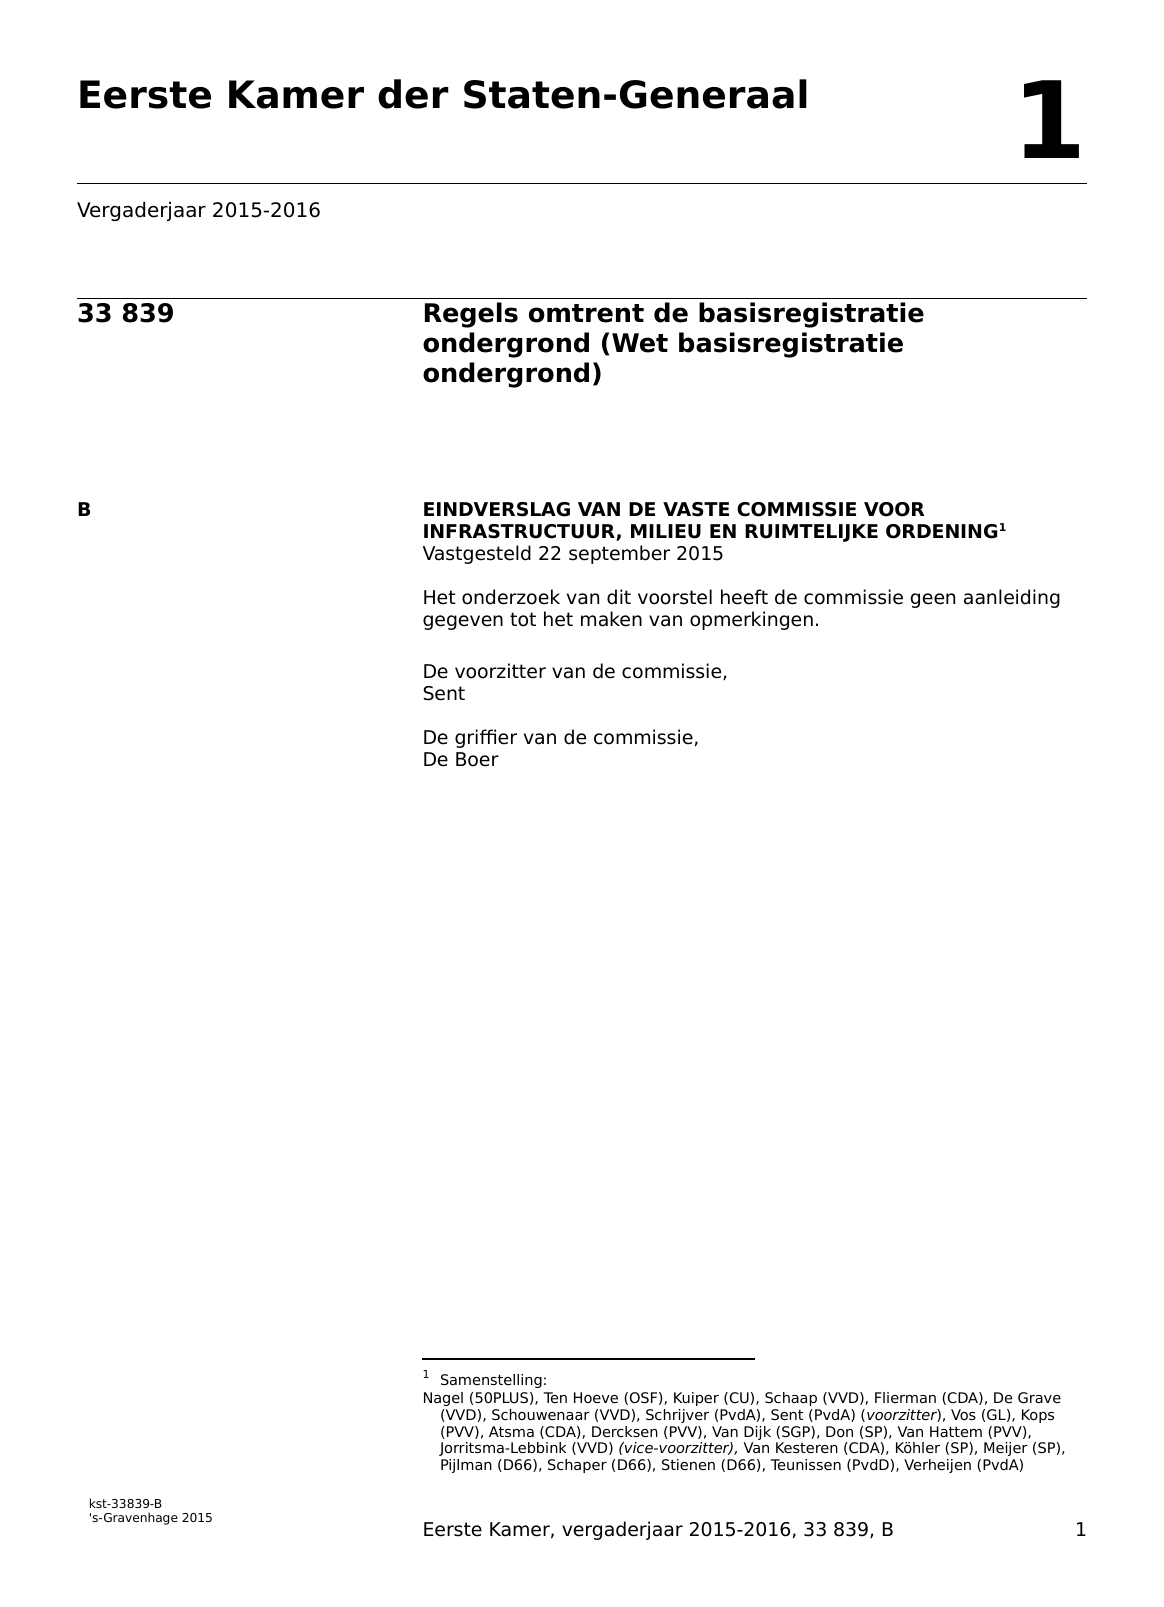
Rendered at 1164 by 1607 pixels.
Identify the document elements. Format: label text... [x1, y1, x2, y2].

text Samenstelling: [422, 1368, 1087, 1390]
table_header 1 [886, 59, 1087, 183]
text Het onderzoek van dit voorstel heeft de commissie geen aanleiding gegeven tot het maken van opmerkingen. [422, 587, 1087, 631]
subtitle 33 839 Regels omtrent de basisregistratie ondergrond (Wet basisregistratie ondergrond) [77, 299, 1087, 388]
table_cell Vergaderjaar 2015-2016 [77, 184, 1087, 298]
text 's-Gravenhage 2015 [88, 1511, 323, 1525]
text Vastgesteld 22 september 2015 [422, 543, 1087, 565]
text Nagel (50PLUS), Ten Hoeve (OSF), Kuiper (CU), Schaap (VVD), Flierman (CDA), De Grave (VVD), Schouwenaar (VVD), Schrijver (PvdA), Sent (PvdA) (voorzitter), Vos (GL), Kops (PVV), Atsma (CDA), Dercksen (PVV), Van Dijk (SGP), Don (SP), Van Hattem (PVV), Jorritsma-Lebbink (VVD) (vice-voorzitter), Van Kesteren (CDA), Köhler (SP), Meijer (SP), Pijlman (D66), Schaper (D66), Stienen (D66), Teunissen (PvdD), Verheijen (PvdA) [422, 1390, 1087, 1474]
table_header Eerste Kamer der Staten-Generaal [77, 59, 886, 183]
subtitle B EINDVERSLAG VAN DE VASTE COMMISSIE VOOR INFRASTRUCTUUR, MILIEU EN RUIMTELIJKE ORDENING [77, 499, 1087, 543]
text De voorzitter van de commissie, Sent [422, 661, 1087, 705]
text kst-33839-B [88, 1497, 323, 1511]
text De griffier van de commissie, De Boer [422, 727, 1087, 771]
